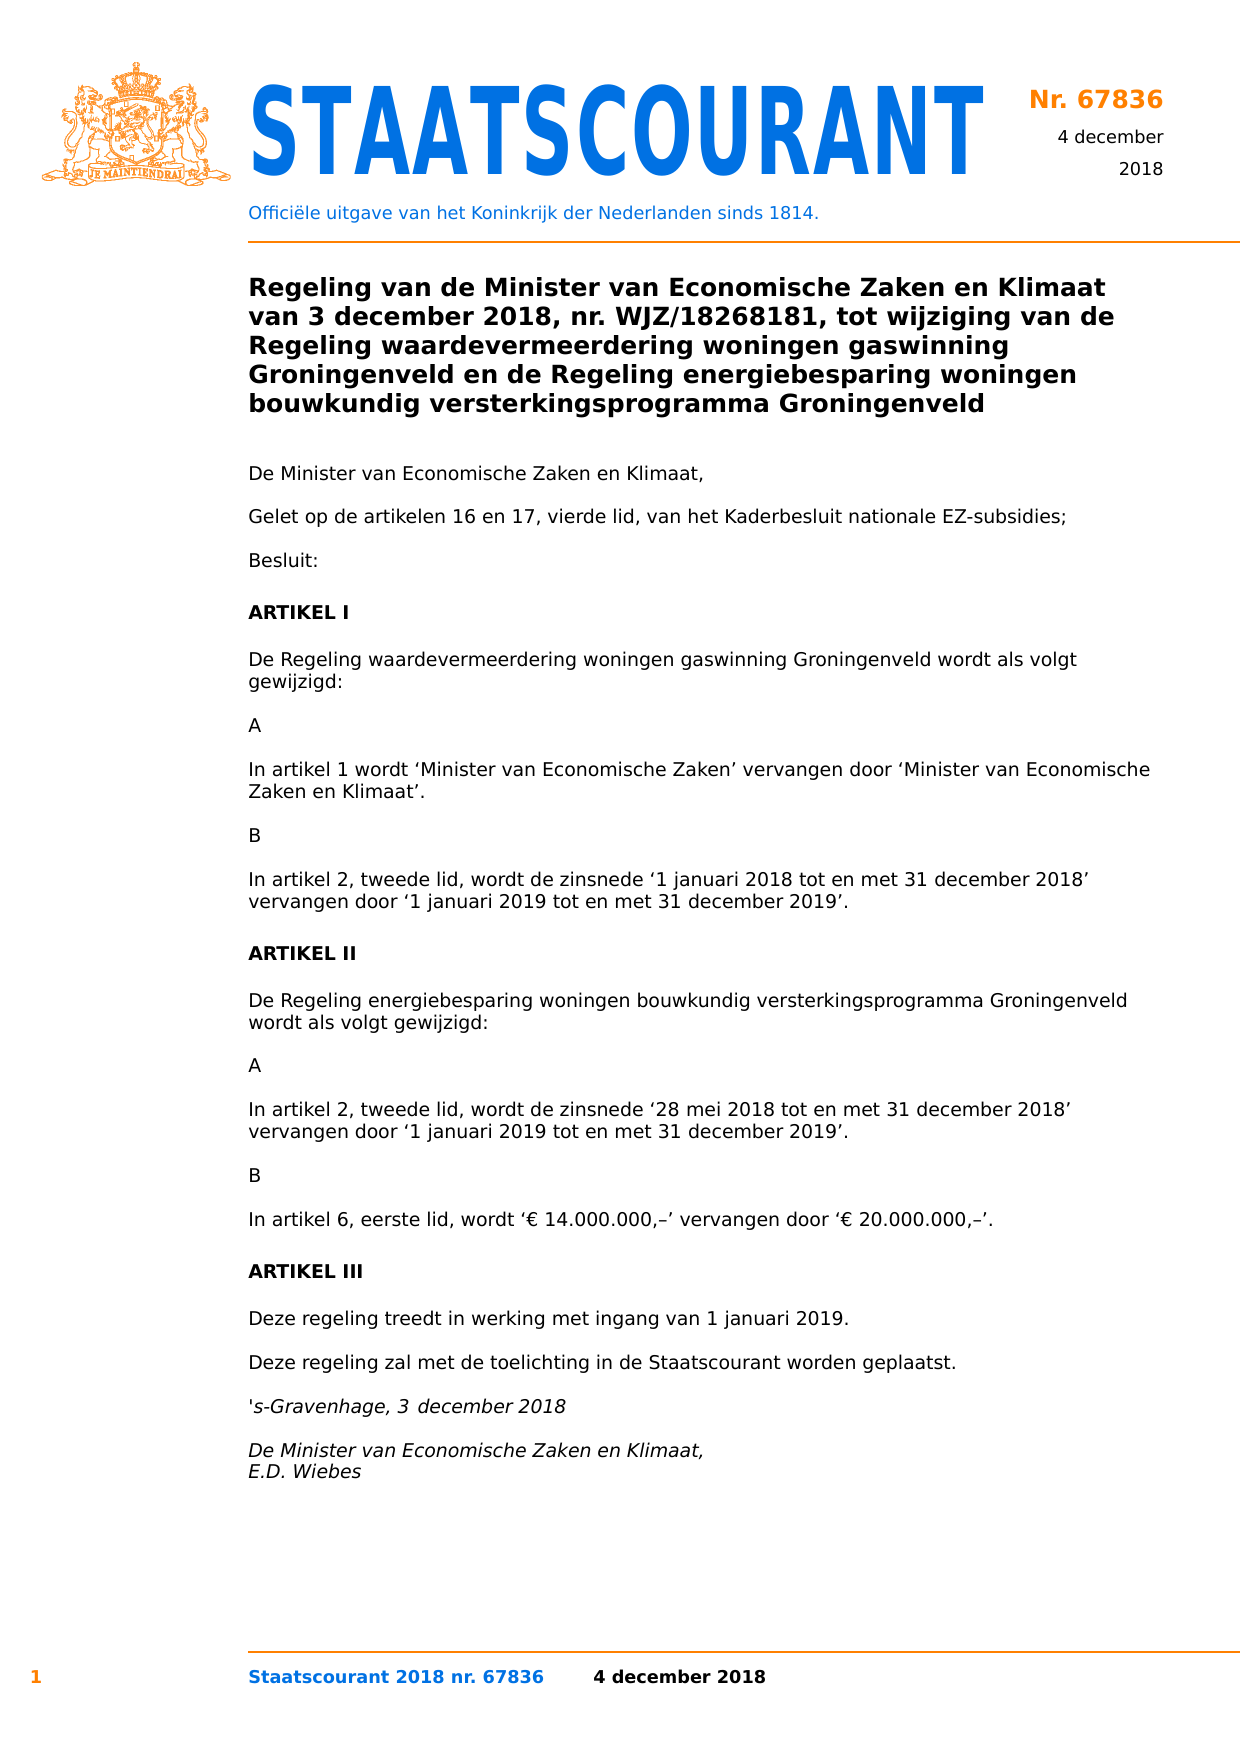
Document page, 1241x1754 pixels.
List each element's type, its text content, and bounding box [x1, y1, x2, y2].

table_cell 2018 [998, 153, 1240, 203]
subtitle ARTIKEL III [248, 1261, 1163, 1283]
text De Regeling waardevermeerdering woningen gaswinning Groningenveld wordt als volgt gewijzigd: [248, 649, 1163, 693]
table_cell Officiële uitgave van het Koninkrijk der Nederlanden sinds 1814. [248, 203, 1240, 241]
text Besluit: [248, 550, 1163, 572]
subtitle ARTIKEL I [248, 602, 1163, 624]
subtitle ARTIKEL II [248, 943, 1163, 964]
text In artikel 2, tweede lid, wordt de zinsnede ‘28 mei 2018 tot en met 31 december 2018’ vervangen door ‘1 januari 2019 tot en met 31 december 2019’. [248, 1099, 1163, 1143]
text A [248, 1055, 1163, 1077]
table_header Nr. 67836 [998, 62, 1240, 121]
text Gelet op de artikelen 16 en 17, vierde lid, van het Kaderbesluit nationale EZ-subsidies; [248, 506, 1163, 528]
subtitle Regeling van de Minister van Economische Zaken en Klimaat van 3 december 2018, nr. WJZ/18268181, tot wijziging van de Regeling waardevermeerdering woningen gaswinning Groningenveld en de Regeling energiebesparing woningen bouwkundig versterkingsprogramma Groningenveld [248, 273, 1163, 419]
text Deze regeling treedt in werking met ingang van 1 januari 2019. [248, 1308, 1163, 1330]
text 's-Gravenhage, 3 december 2018 [248, 1396, 1163, 1418]
table_header [25, 62, 248, 241]
text Deze regeling zal met de toelichting in de Staatscourant worden geplaatst. [248, 1352, 1163, 1374]
text In artikel 2, tweede lid, wordt de zinsnede ‘1 januari 2018 tot en met 31 december 2018’ vervangen door ‘1 januari 2019 tot en met 31 december 2019’. [248, 869, 1163, 913]
table_header STAATSCOURANT [248, 62, 998, 203]
text De Minister van Economische Zaken en Klimaat, E.D. Wiebes [248, 1439, 1163, 1483]
text In artikel 1 wordt ‘Minister van Economische Zaken’ vervangen door ‘Minister van Economische Zaken en Klimaat’. [248, 759, 1163, 803]
text De Minister van Economische Zaken en Klimaat, [248, 463, 1163, 484]
text De Regeling energiebesparing woningen bouwkundig versterkingsprogramma Groningenveld wordt als volgt gewijzigd: [248, 989, 1163, 1033]
picture [41, 62, 231, 186]
text B [248, 1165, 1163, 1187]
text A [248, 715, 1163, 737]
text In artikel 6, eerste lid, wordt ‘€ 14.000.000,–’ vervangen door ‘€ 20.000.000,–’. [248, 1209, 1163, 1231]
table_cell 4 december [998, 121, 1240, 153]
text B [248, 825, 1163, 847]
